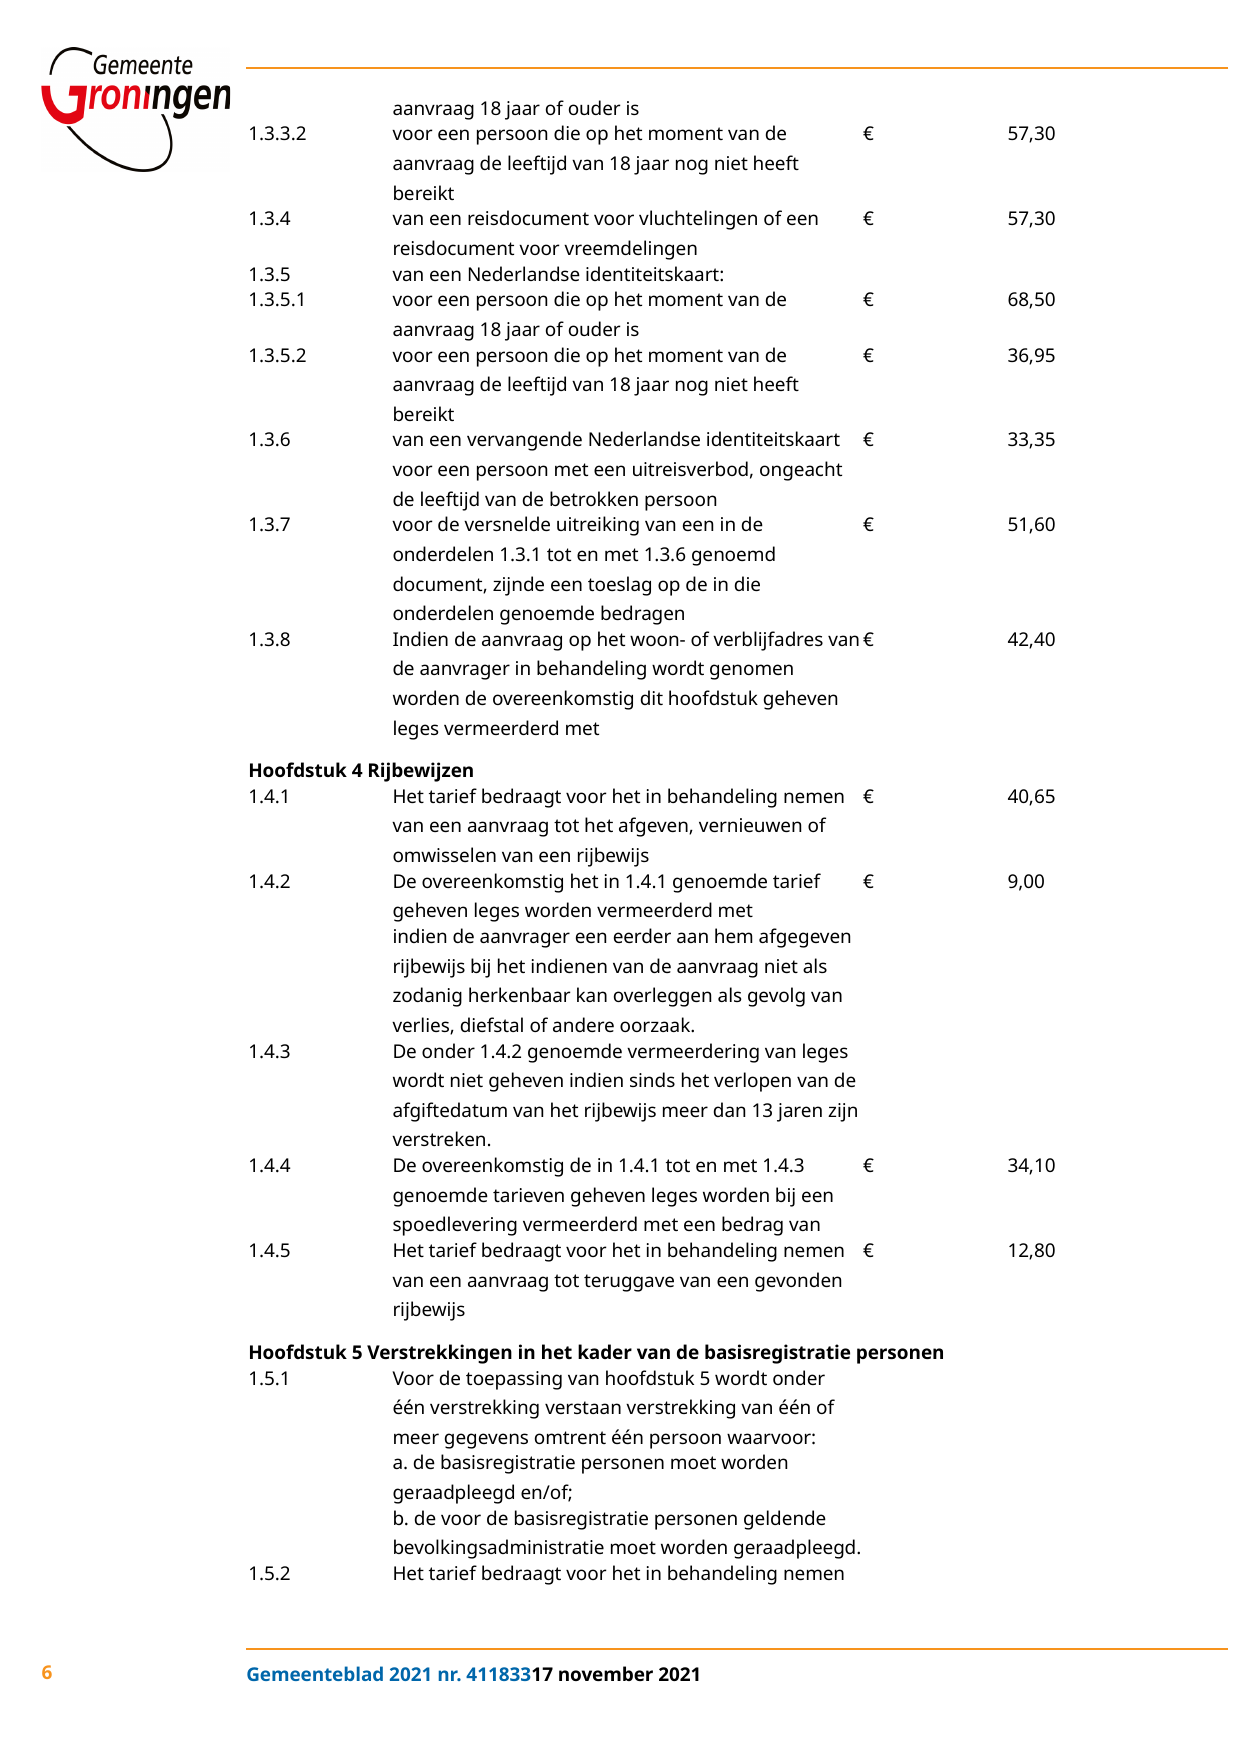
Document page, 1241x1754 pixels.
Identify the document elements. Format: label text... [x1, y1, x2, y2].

table_cell 34,10 [1007, 1152, 1152, 1237]
table_cell 1.4.2 [248, 868, 392, 923]
table_cell [863, 1450, 1007, 1505]
table_cell [863, 1505, 1007, 1560]
table_cell 57,30 [1007, 121, 1152, 205]
table_cell [863, 95, 1007, 121]
table_cell € [863, 512, 1007, 626]
table_cell 1.4.3 [248, 1038, 392, 1152]
table_cell van een reisdocument voor vluchtelingen of een reisdocument voor vreemdelingen [392, 205, 863, 261]
table_cell De overeenkomstig de in 1.4.1 tot en met 1.4.3 genoemde tarieven geheven leges worden bij een spoedlevering vermeerderd met een bedrag van [392, 1152, 863, 1237]
table_header 1.5.1 [248, 1365, 392, 1449]
table_header 40,65 [1007, 783, 1152, 868]
table_cell [1007, 1450, 1152, 1505]
table_cell 33,35 [1007, 427, 1152, 512]
table_cell voor een persoon die op het moment van de aanvraag de leeftijd van 18 jaar nog niet heeft bereikt [392, 342, 863, 427]
table_cell [863, 923, 1007, 1038]
table_cell Het tarief bedraagt voor het in behandeling nemen van een aanvraag tot teruggave van een gevonden rijbewijs [392, 1237, 863, 1322]
table_header [1007, 1365, 1152, 1449]
table_cell 12,80 [1007, 1237, 1152, 1322]
table_header Voor de toepassing van hoofdstuk 5 wordt onder één verstrekking verstaan verstrekking van één of meer gegevens omtrent één persoon waarvoor: [392, 1365, 863, 1449]
table_cell 1.3.3.2 [248, 121, 392, 205]
table_cell € [863, 342, 1007, 427]
table_cell 1.3.5.1 [248, 286, 392, 342]
table_cell 1.4.4 [248, 1152, 392, 1237]
table_cell b. de voor de basisregistratie personen geldende bevolkingsadministratie moet worden geraadpleegd. [392, 1505, 863, 1560]
table_cell Indien de aanvraag op het woon- of verblijfadres van de aanvrager in behandeling wordt genomen worden de overeenkomstig dit hoofdstuk geheven leges vermeerderd met [392, 626, 863, 741]
picture [41, 47, 231, 172]
table_cell a. de basisregistratie personen moet worden geraadpleegd en/of; [392, 1450, 863, 1505]
table_cell [1007, 95, 1152, 121]
table_cell [863, 261, 1007, 286]
table_cell 57,30 [1007, 205, 1152, 261]
table_cell 1.3.5 [248, 261, 392, 286]
table_cell 1.3.5.2 [248, 342, 392, 427]
table_cell 1.4.5 [248, 1237, 392, 1322]
table_cell voor de versnelde uitreiking van een in de onderdelen 1.3.1 tot en met 1.3.6 genoemd document, zijnde een toeslag op de in die onderdelen genoemde bedragen [392, 512, 863, 626]
table_cell € [863, 1152, 1007, 1237]
table_cell 1.3.8 [248, 626, 392, 741]
table_cell 1.5.2 [248, 1560, 392, 1586]
table_cell 68,50 [1007, 286, 1152, 342]
table_cell De onder 1.4.2 genoemde vermeerdering van leges wordt niet geheven indien sinds het verlopen van de afgiftedatum van het rijbewijs meer dan 13 jaren zijn verstreken. [392, 1038, 863, 1152]
text Hoofdstuk 5 Verstrekkingen in het kader van de basisregistratie personen [248, 1339, 1152, 1364]
table_cell Het tarief bedraagt voor het in behandeling nemen [392, 1560, 863, 1586]
table_cell 1.3.7 [248, 512, 392, 626]
table_cell 36,95 [1007, 342, 1152, 427]
table_cell [1007, 923, 1152, 1038]
table_cell € [863, 626, 1007, 741]
table_cell € [863, 205, 1007, 261]
table_cell 51,60 [1007, 512, 1152, 626]
table_header [863, 1365, 1007, 1449]
table_cell [248, 1505, 392, 1560]
table_cell indien de aanvrager een eerder aan hem afgegeven rijbewijs bij het indienen van de aanvraag niet als zodanig herkenbaar kan overleggen als gevolg van verlies, diefstal of andere oorzaak. [392, 923, 863, 1038]
table_cell € [863, 1237, 1007, 1322]
table_cell 42,40 [1007, 626, 1152, 741]
table_cell € [863, 286, 1007, 342]
table_cell [863, 1560, 1007, 1586]
table_cell aanvraag 18 jaar of ouder is [392, 95, 863, 121]
table_cell € [863, 868, 1007, 923]
text Hoofdstuk 4 Rijbewijzen [248, 757, 1152, 783]
table_cell voor een persoon die op het moment van de aanvraag 18 jaar of ouder is [392, 286, 863, 342]
table_cell 1.3.4 [248, 205, 392, 261]
table_header € [863, 783, 1007, 868]
table_cell [863, 1038, 1007, 1152]
table_cell [248, 1450, 392, 1505]
table_cell [248, 923, 392, 1038]
table_header Het tarief bedraagt voor het in behandeling nemen van een aanvraag tot het afgeven, vernieuwen of omwisselen van een rijbewijs [392, 783, 863, 868]
table_cell [1007, 1038, 1152, 1152]
table_cell [1007, 1560, 1152, 1586]
table_cell [1007, 261, 1152, 286]
table_cell van een vervangende Nederlandse identiteitskaart voor een persoon met een uitreisverbod, ongeacht de leeftijd van de betrokken persoon [392, 427, 863, 512]
table_cell [248, 95, 392, 121]
table_cell De overeenkomstig het in 1.4.1 genoemde tarief geheven leges worden vermeerderd met [392, 868, 863, 923]
table_cell € [863, 427, 1007, 512]
table_cell € [863, 121, 1007, 205]
table_cell 9,00 [1007, 868, 1152, 923]
table_header 1.4.1 [248, 783, 392, 868]
table_cell 1.3.6 [248, 427, 392, 512]
table_cell voor een persoon die op het moment van de aanvraag de leeftijd van 18 jaar nog niet heeft bereikt [392, 121, 863, 205]
table_cell [1007, 1505, 1152, 1560]
table_cell van een Nederlandse identiteitskaart: [392, 261, 863, 286]
